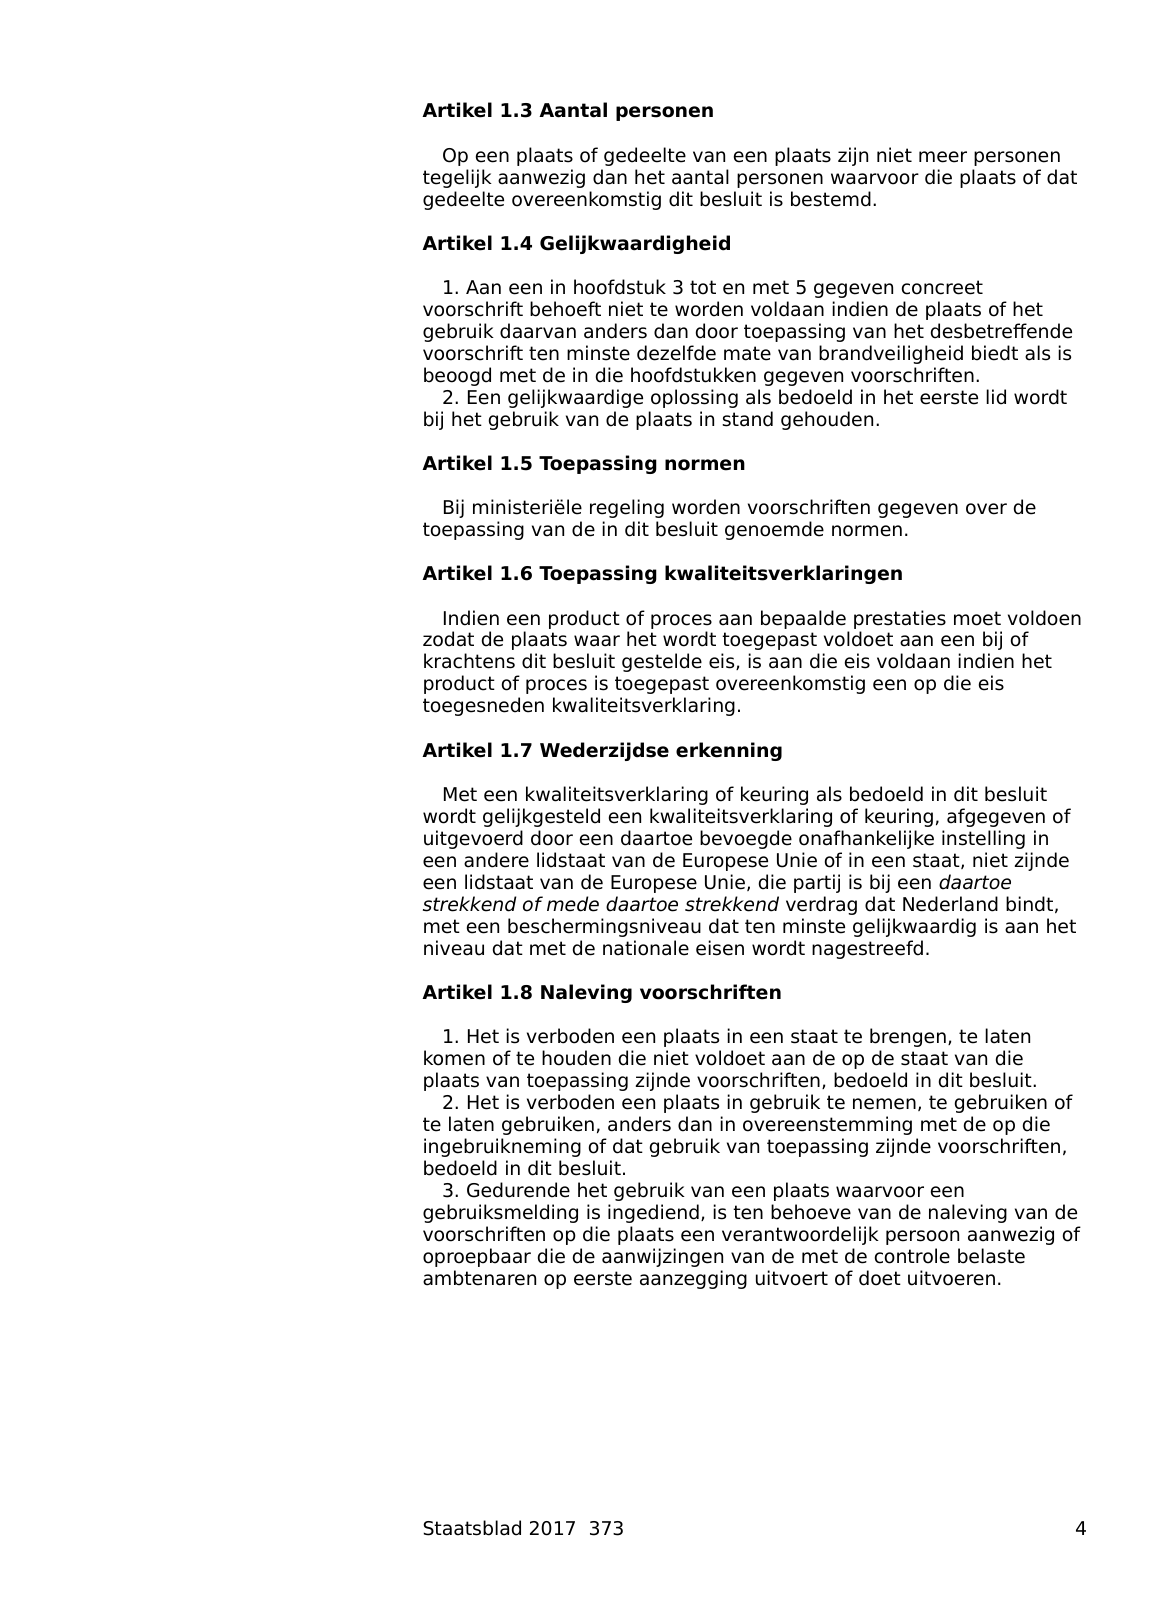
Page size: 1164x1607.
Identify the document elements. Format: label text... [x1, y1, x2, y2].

text 2. Het is verboden een plaats in gebruik te nemen, te gebruiken of te laten gebruiken, anders dan in overeenstemming met de op die ingebruikneming of dat gebruik van toepassing zijnde voorschriften, bedoeld in dit besluit. [422, 1092, 1087, 1180]
text Op een plaats of gedeelte van een plaats zijn niet meer personen tegelijk aanwezig dan het aantal personen waarvoor die plaats of dat gedeelte overeenkomstig dit besluit is bestemd. [422, 144, 1087, 211]
subtitle Artikel 1.7 Wederzijdse erkenning [422, 739, 1087, 761]
text Bij ministeriële regeling worden voorschriften gegeven over de toepassing van de in dit besluit genoemde normen. [422, 497, 1087, 541]
subtitle Artikel 1.4 Gelijkwaardigheid [422, 233, 1087, 255]
text 1. Aan een in hoofdstuk 3 tot en met 5 gegeven concreet voorschrift behoeft niet te worden voldaan indien de plaats of het gebruik daarvan anders dan door toepassing van het desbetreffende voorschrift ten minste dezelfde mate van brandveiligheid biedt als is beoogd met de in die hoofdstukken gegeven voorschriften. [422, 277, 1087, 387]
text 2. Een gelijkwaardige oplossing als bedoeld in het eerste lid wordt bij het gebruik van de plaats in stand gehouden. [422, 387, 1087, 431]
subtitle Artikel 1.5 Toepassing normen [422, 453, 1087, 475]
text Indien een product of proces aan bepaalde prestaties moet voldoen zodat de plaats waar het wordt toegepast voldoet aan een bij of krachtens dit besluit gestelde eis, is aan die eis voldaan indien het product of proces is toegepast overeenkomstig een op die eis toegesneden kwaliteitsverklaring. [422, 607, 1087, 717]
subtitle Artikel 1.3 Aantal personen [422, 100, 1087, 122]
subtitle Artikel 1.6 Toepassing kwaliteitsverklaringen [422, 563, 1087, 585]
subtitle Artikel 1.8 Naleving voorschriften [422, 982, 1087, 1004]
text Met een kwaliteitsverklaring of keuring als bedoeld in dit besluit wordt gelijkgesteld een kwaliteitsverklaring of keuring, afgegeven of uitgevoerd door een daartoe bevoegde onafhankelijke instelling in een andere lidstaat van de Europese Unie of in een staat, niet zijnde een lidstaat van de Europese Unie, die partij is bij een daartoe strekkend of mede daartoe strekkend verdrag dat Nederland bindt, met een beschermingsniveau dat ten minste gelijkwaardig is aan het niveau dat met de nationale eisen wordt nagestreefd. [422, 784, 1087, 959]
text 3. Gedurende het gebruik van een plaats waarvoor een gebruiksmelding is ingediend, is ten behoeve van de naleving van de voorschriften op die plaats een verantwoordelijk persoon aanwezig of oproepbaar die de aanwijzingen van de met de controle belaste ambtenaren op eerste aanzegging uitvoert of doet uitvoeren. [422, 1180, 1087, 1289]
text 1. Het is verboden een plaats in een staat te brengen, te laten komen of te houden die niet voldoet aan de op de staat van die plaats van toepassing zijnde voorschriften, bedoeld in dit besluit. [422, 1026, 1087, 1092]
